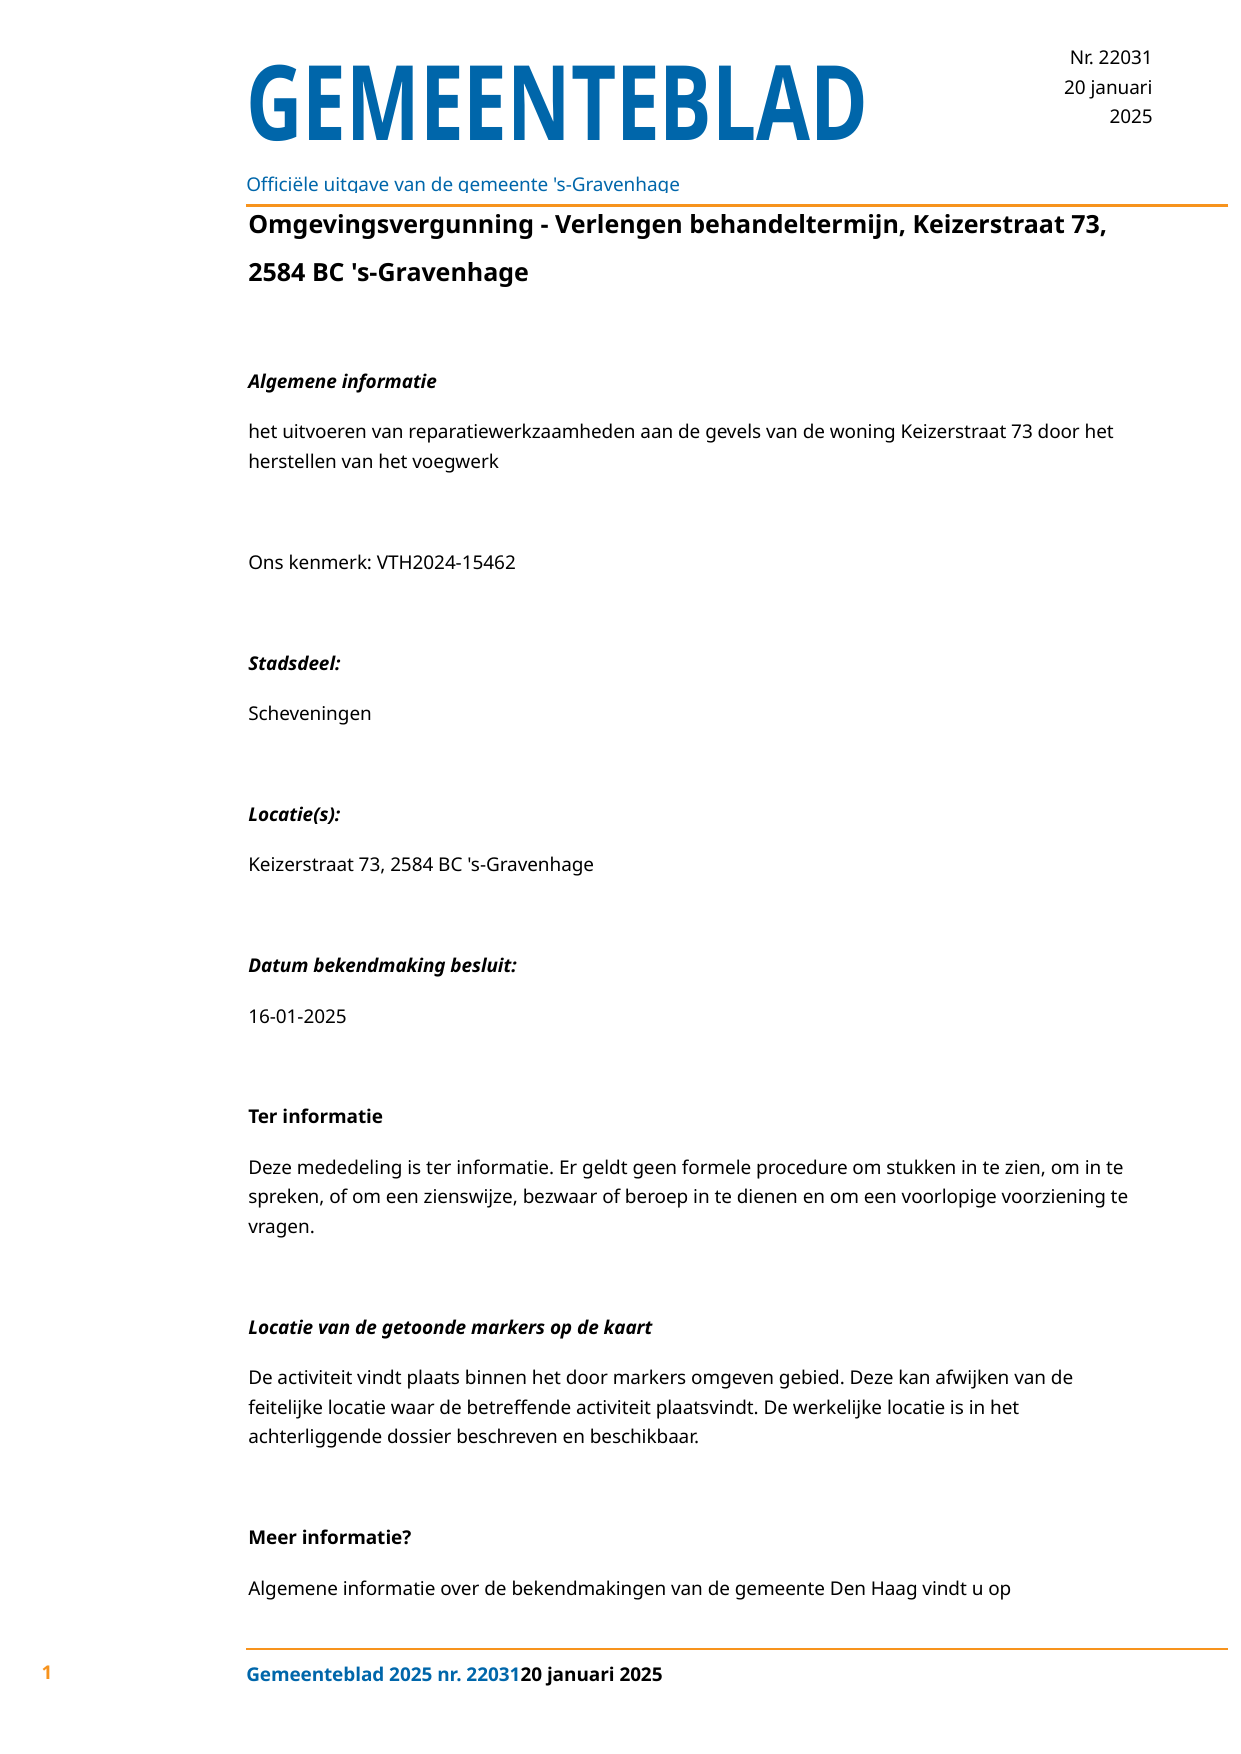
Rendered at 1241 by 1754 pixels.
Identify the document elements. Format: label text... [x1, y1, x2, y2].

text Ter informatie [248, 1104, 1152, 1129]
text Scheveningen [248, 700, 1152, 726]
text Locatie van de getoonde markers op de kaart [248, 1314, 1152, 1340]
text Keizerstraat 73, 2584 BC 's-Gravenhage [248, 852, 1152, 877]
text Deze mededeling is ter informatie. Er geldt geen formele procedure om stukken in te zien, om in te spreken, of om een zienswijze, bezwaar of beroep in te dienen en om een voorlopige voorziening te vragen. [248, 1154, 1152, 1239]
text Locatie(s): [248, 801, 1152, 827]
text het uitvoeren van reparatiewerkzaamheden aan de gevels van de woning Keizerstraat 73 door het herstellen van het voegwerk [248, 419, 1152, 474]
picture [41, 47, 231, 172]
text Meer informatie? [248, 1524, 1152, 1550]
text Algemene informatie [248, 368, 1152, 394]
text Algemene informatie over de bekendmakingen van de gemeente Den Haag vindt u op [248, 1575, 1152, 1601]
text 16-01-2025 [248, 1003, 1152, 1029]
text De activiteit vindt plaats binnen het door markers omgeven gebied. Deze kan afwijken van de feitelijke locatie waar de betreffende activiteit plaatsvindt. De werkelijke locatie is in het achterliggende dossier beschreven en beschikbaar. [248, 1364, 1152, 1449]
text Stadsdeel: [248, 650, 1152, 676]
text Datum bekendmaking besluit: [248, 952, 1152, 978]
text Ons kenmerk: VTH2024-15462 [248, 549, 1152, 575]
text Omgevingsvergunning - Verlengen behandeltermijn, Keizerstraat 73, 2584 BC 's-Gravenhage [248, 207, 1152, 288]
